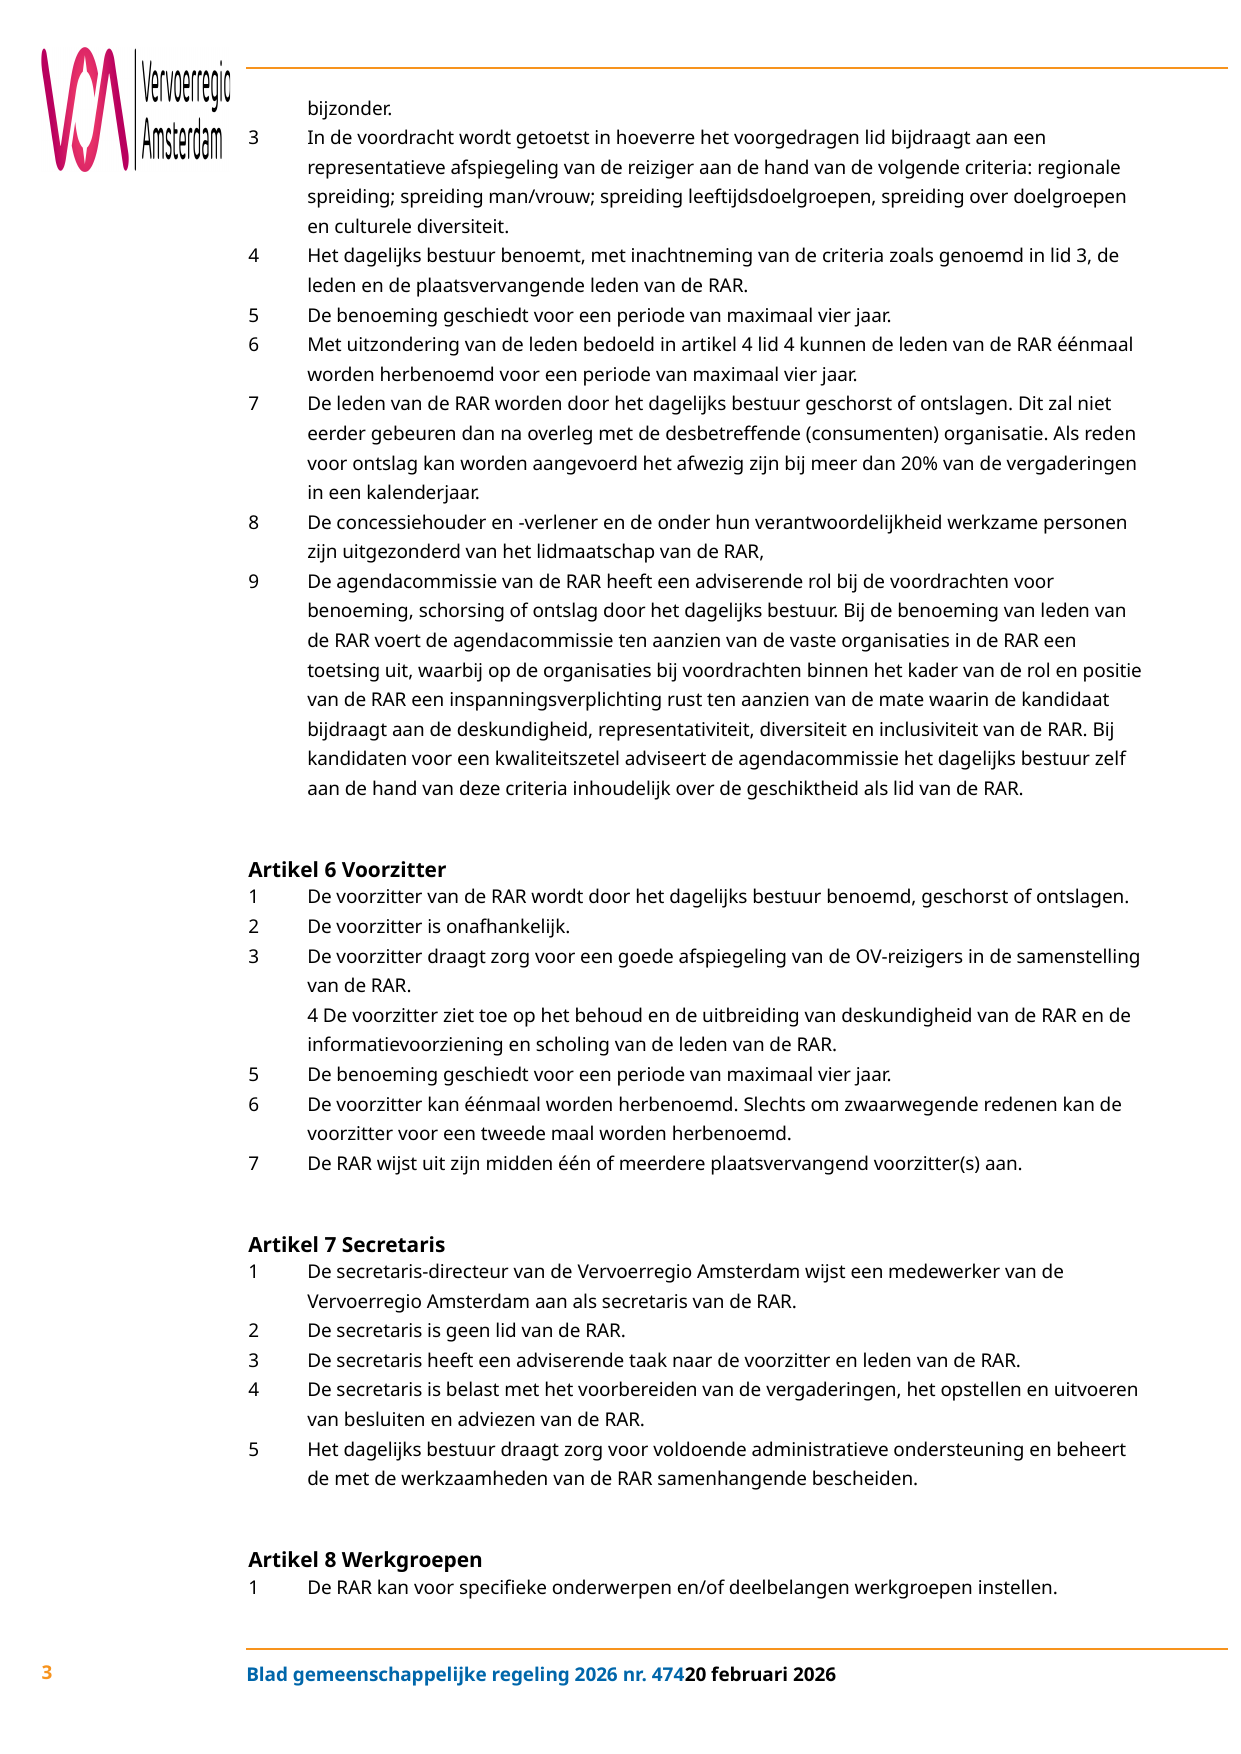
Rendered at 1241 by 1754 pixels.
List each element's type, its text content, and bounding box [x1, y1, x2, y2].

list bijzonder. [248, 95, 1152, 121]
list 4 De voorzitter ziet toe op het behoud en de uitbreiding van deskundigheid van de RAR en de informatievoorziening en scholing van de leden van de RAR. [248, 1002, 1152, 1057]
list Met uitzondering van de leden bedoeld in artikel 4 lid 4 kunnen de leden van de RAR éénmaal worden herbenoemd voor een periode van maximaal vier jaar. [248, 331, 1152, 387]
picture [41, 47, 231, 172]
list De secretaris is geen lid van de RAR. [248, 1317, 1152, 1343]
list De voorzitter van de RAR wordt door het dagelijks bestuur benoemd, geschorst of ontslagen. [248, 884, 1152, 909]
list De voorzitter is onafhankelijk. [248, 913, 1152, 939]
list In de voordracht wordt getoetst in hoeverre het voorgedragen lid bijdraagt aan een representatieve afspiegeling van de reiziger aan de hand van de volgende criteria: regionale spreiding; spreiding man/vrouw; spreiding leeftijdsdoelgroepen, spreiding over doelgroepen en culturele diversiteit. [248, 124, 1152, 239]
list De concessiehouder en -verlener en de onder hun verantwoordelijkheid werkzame personen zijn uitgezonderd van het lidmaatschap van de RAR, [248, 509, 1152, 564]
text Artikel 7 Secretaris [248, 1230, 1152, 1258]
list Het dagelijks bestuur draagt zorg voor voldoende administratieve ondersteuning en beheert de met de werkzaamheden van de RAR samenhangende bescheiden. [248, 1436, 1152, 1491]
list De RAR wijst uit zijn midden één of meerdere plaatsvervangend voorzitter(s) aan. [248, 1150, 1152, 1176]
text Artikel 6 Voorzitter [248, 855, 1152, 884]
list De voorzitter draagt zorg voor een goede afspiegeling van de OV-reizigers in de samenstelling van de RAR. [248, 943, 1152, 998]
list De benoeming geschiedt voor een periode van maximaal vier jaar. [248, 302, 1152, 328]
list De benoeming geschiedt voor een periode van maximaal vier jaar. [248, 1061, 1152, 1087]
list De RAR kan voor specifieke onderwerpen en/of deelbelangen werkgroepen instellen. [248, 1574, 1152, 1599]
list De secretaris heeft een adviserende taak naar de voorzitter en leden van de RAR. [248, 1347, 1152, 1373]
list De agendacommissie van de RAR heeft een adviserende rol bij de voordrachten voor benoeming, schorsing of ontslag door het dagelijks bestuur. Bij de benoeming van leden van de RAR voert de agendacommissie ten aanzien van de vaste organisaties in de RAR een toetsing uit, waarbij op de organisaties bij voordrachten binnen het kader van de rol en positie van de RAR een inspanningsverplichting rust ten aanzien van de mate waarin de kandidaat bijdraagt aan de deskundigheid, representativiteit, diversiteit en inclusiviteit van de RAR. Bij kandidaten voor een kwaliteitszetel adviseert de agendacommissie het dagelijks bestuur zelf aan de hand van deze criteria inhoudelijk over de geschiktheid als lid van de RAR. [248, 568, 1152, 801]
list Het dagelijks bestuur benoemt, met inachtneming van de criteria zoals genoemd in lid 3, de leden en de plaatsvervangende leden van de RAR. [248, 243, 1152, 298]
list De secretaris is belast met het voorbereiden van de vergaderingen, het opstellen en uitvoeren van besluiten en adviezen van de RAR. [248, 1377, 1152, 1432]
text Artikel 8 Werkgroepen [248, 1545, 1152, 1574]
list De secretaris-directeur van de Vervoerregio Amsterdam wijst een medewerker van de Vervoerregio Amsterdam aan als secretaris van de RAR. [248, 1258, 1152, 1314]
list De voorzitter kan éénmaal worden herbenoemd. Slechts om zwaarwegende redenen kan de voorzitter voor een tweede maal worden herbenoemd. [248, 1091, 1152, 1146]
list De leden van de RAR worden door het dagelijks bestuur geschorst of ontslagen. Dit zal niet eerder gebeuren dan na overleg met de desbetreffende (consumenten) organisatie. Als reden voor ontslag kan worden aangevoerd het afwezig zijn bij meer dan 20% van de vergaderingen in een kalenderjaar. [248, 391, 1152, 505]
